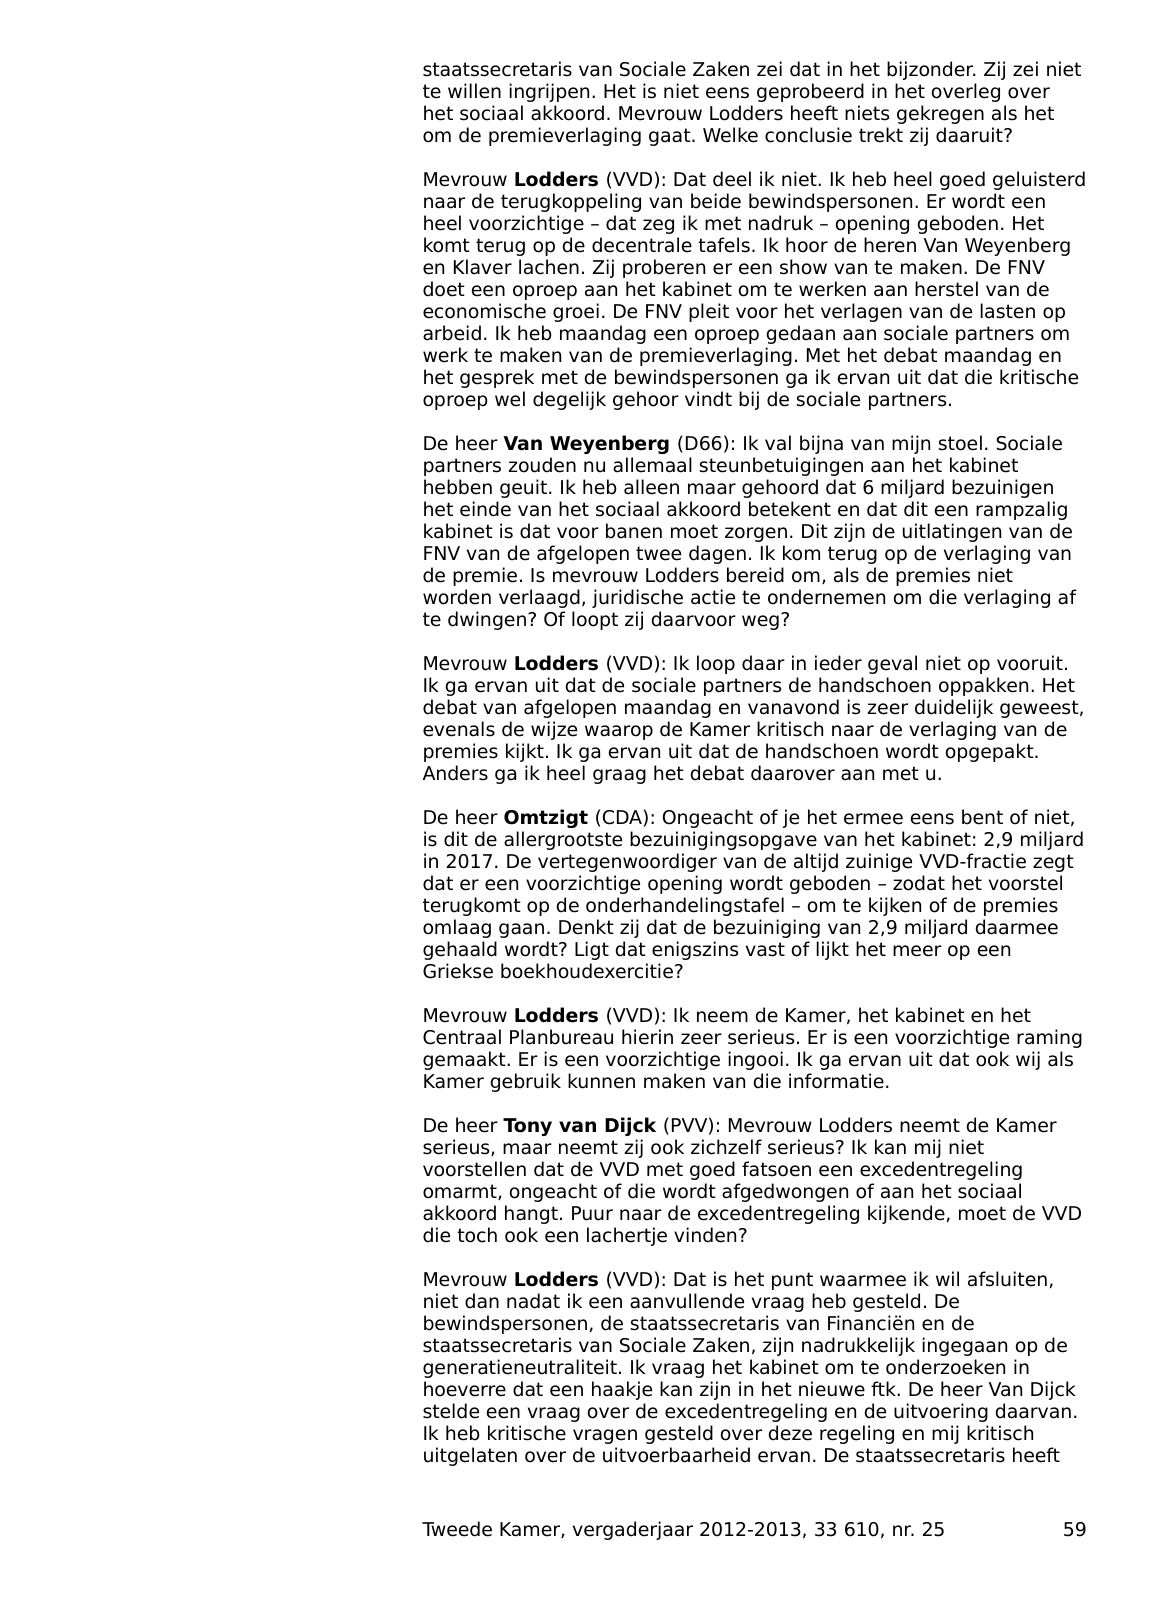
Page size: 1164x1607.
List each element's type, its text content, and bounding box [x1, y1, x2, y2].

text Mevrouw Lodders (VVD): Ik neem de Kamer, het kabinet en het Centraal Planbureau hierin zeer serieus. Er is een voorzichtige raming gemaakt. Er is een voorzichtige ingooi. Ik ga ervan uit dat ook wij als Kamer gebruik kunnen maken van die informatie. [422, 1005, 1087, 1093]
text Mevrouw Lodders (VVD): Ik loop daar in ieder geval niet op vooruit. Ik ga ervan uit dat de sociale partners de handschoen oppakken. Het debat van afgelopen maandag en vanavond is zeer duidelijk geweest, evenals de wijze waarop de Kamer kritisch naar de verlaging van de premies kijkt. Ik ga ervan uit dat de handschoen wordt opgepakt. Anders ga ik heel graag het debat daarover aan met u. [422, 653, 1087, 785]
text Mevrouw Lodders (VVD): Dat is het punt waarmee ik wil afsluiten, niet dan nadat ik een aanvullende vraag heb gesteld. De bewindspersonen, de staatssecretaris van Financiën en de staatssecretaris van Sociale Zaken, zijn nadrukkelijk ingegaan op de generatieneutraliteit. Ik vraag het kabinet om te onderzoeken in hoeverre dat een haakje kan zijn in het nieuwe ftk. De heer Van Dijck stelde een vraag over de excedentregeling en de uitvoering daarvan. Ik heb kritische vragen gesteld over deze regeling en mij kritisch uitgelaten over de uitvoerbaarheid ervan. De staatssecretaris heeft [422, 1269, 1087, 1467]
text De heer Tony van Dijck (PVV): Mevrouw Lodders neemt de Kamer serieus, maar neemt zij ook zichzelf serieus? Ik kan mij niet voorstellen dat de VVD met goed fatsoen een excedentregeling omarmt, ongeacht of die wordt afgedwongen of aan het sociaal akkoord hangt. Puur naar de excedentregeling kijkende, moet de VVD die toch ook een lachertje vinden? [422, 1115, 1087, 1247]
text De heer Van Weyenberg (D66): Ik val bijna van mijn stoel. Sociale partners zouden nu allemaal steunbetuigingen aan het kabinet hebben geuit. Ik heb alleen maar gehoord dat 6 miljard bezuinigen het einde van het sociaal akkoord betekent en dat dit een rampzalig kabinet is dat voor banen moet zorgen. Dit zijn de uitlatingen van de FNV van de afgelopen twee dagen. Ik kom terug op de verlaging van de premie. Is mevrouw Lodders bereid om, als de premies niet worden verlaagd, juridische actie te ondernemen om die verlaging af te dwingen? Of loopt zij daarvoor weg? [422, 433, 1087, 631]
text De heer Omtzigt (CDA): Ongeacht of je het ermee eens bent of niet, is dit de allergrootste bezuinigingsopgave van het kabinet: 2,9 miljard in 2017. De vertegenwoordiger van de altijd zuinige VVD-fractie zegt dat er een voorzichtige opening wordt geboden – zodat het voorstel terugkomt op de onderhandelingstafel – om te kijken of de premies omlaag gaan. Denkt zij dat de bezuiniging van 2,9 miljard daarmee gehaald wordt? Ligt dat enigszins vast of lijkt het meer op een Griekse boekhoudexercitie? [422, 807, 1087, 983]
text Mevrouw Lodders (VVD): Dat deel ik niet. Ik heb heel goed geluisterd naar de terugkoppeling van beide bewindspersonen. Er wordt een heel voorzichtige – dat zeg ik met nadruk – opening geboden. Het komt terug op de decentrale tafels. Ik hoor de heren Van Weyenberg en Klaver lachen. Zij proberen er een show van te maken. De FNV doet een oproep aan het kabinet om te werken aan herstel van de economische groei. De FNV pleit voor het verlagen van de lasten op arbeid. Ik heb maandag een oproep gedaan aan sociale partners om werk te maken van de premieverlaging. Met het debat maandag en het gesprek met de bewindspersonen ga ik ervan uit dat die kritische oproep wel degelijk gehoor vindt bij de sociale partners. [422, 169, 1087, 411]
text staatssecretaris van Sociale Zaken zei dat in het bijzonder. Zij zei niet te willen ingrijpen. Het is niet eens geprobeerd in het overleg over het sociaal akkoord. Mevrouw Lodders heeft niets gekregen als het om de premieverlaging gaat. Welke conclusie trekt zij daaruit? [422, 59, 1087, 147]
